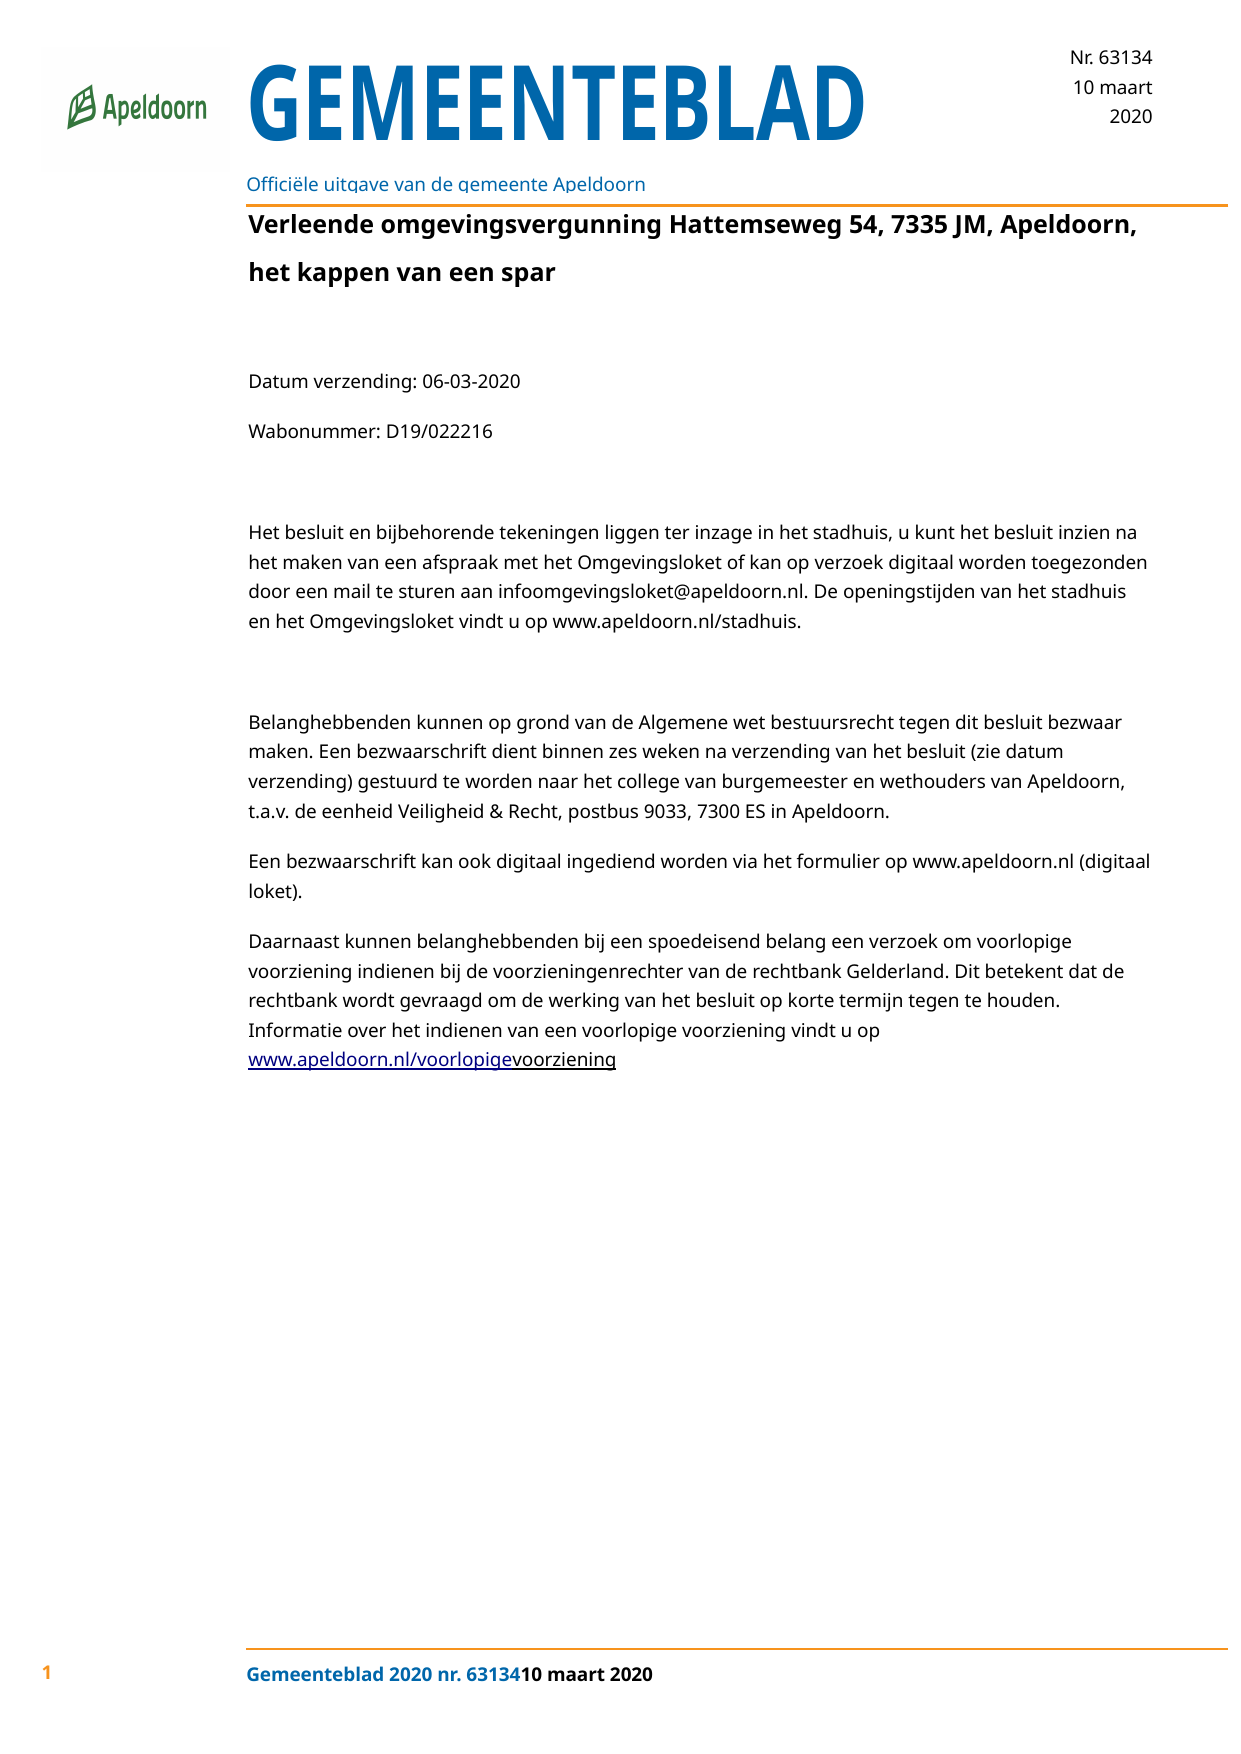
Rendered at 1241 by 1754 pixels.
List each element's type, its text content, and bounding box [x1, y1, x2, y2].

text Verleende omgevingsvergunning Hattemseweg 54, 7335 JM, Apeldoorn, het kappen van een spar [248, 207, 1152, 288]
text Het besluit en bijbehorende tekeningen liggen ter inzage in het stadhuis, u kunt het besluit inzien na het maken van een afspraak met het Omgevingsloket of kan op verzoek digitaal worden toegezonden door een mail te sturen aan infoomgevingsloket@apeldoorn.nl. De openingstijden van het stadhuis en het Omgevingsloket vindt u op www.apeldoorn.nl/stadhuis. [248, 519, 1152, 634]
text Wabonummer: D19/022216 [248, 419, 1152, 444]
text Belanghebbenden kunnen op grond van de Algemene wet bestuursrecht tegen dit besluit bezwaar maken. Een bezwaarschrift dient binnen zes weken na verzending van het besluit (zie datum verzending) gestuurd te worden naar het college van burgemeester en wethouders van Apeldoorn, t.a.v. de eenheid Veiligheid & Recht, postbus 9033, 7300 ES in Apeldoorn. [248, 709, 1152, 824]
picture [41, 47, 231, 172]
text Daarnaast kunnen belanghebbenden bij een spoedeisend belang een verzoek om voorlopige voorziening indienen bij de voorzieningenrechter van de rechtbank Gelderland. Dit betekent dat de rechtbank wordt gevraagd om de werking van het besluit op korte termijn tegen te houden. Informatie over het indienen van een voorlopige voorziening vindt u op www.apeldoorn.nl/voorlopigevoorziening [248, 928, 1152, 1072]
text Een bezwaarschrift kan ook digitaal ingediend worden via het formulier op www.apeldoorn.nl (digitaal loket). [248, 848, 1152, 904]
text Datum verzending: 06-03-2020 [248, 368, 1152, 394]
